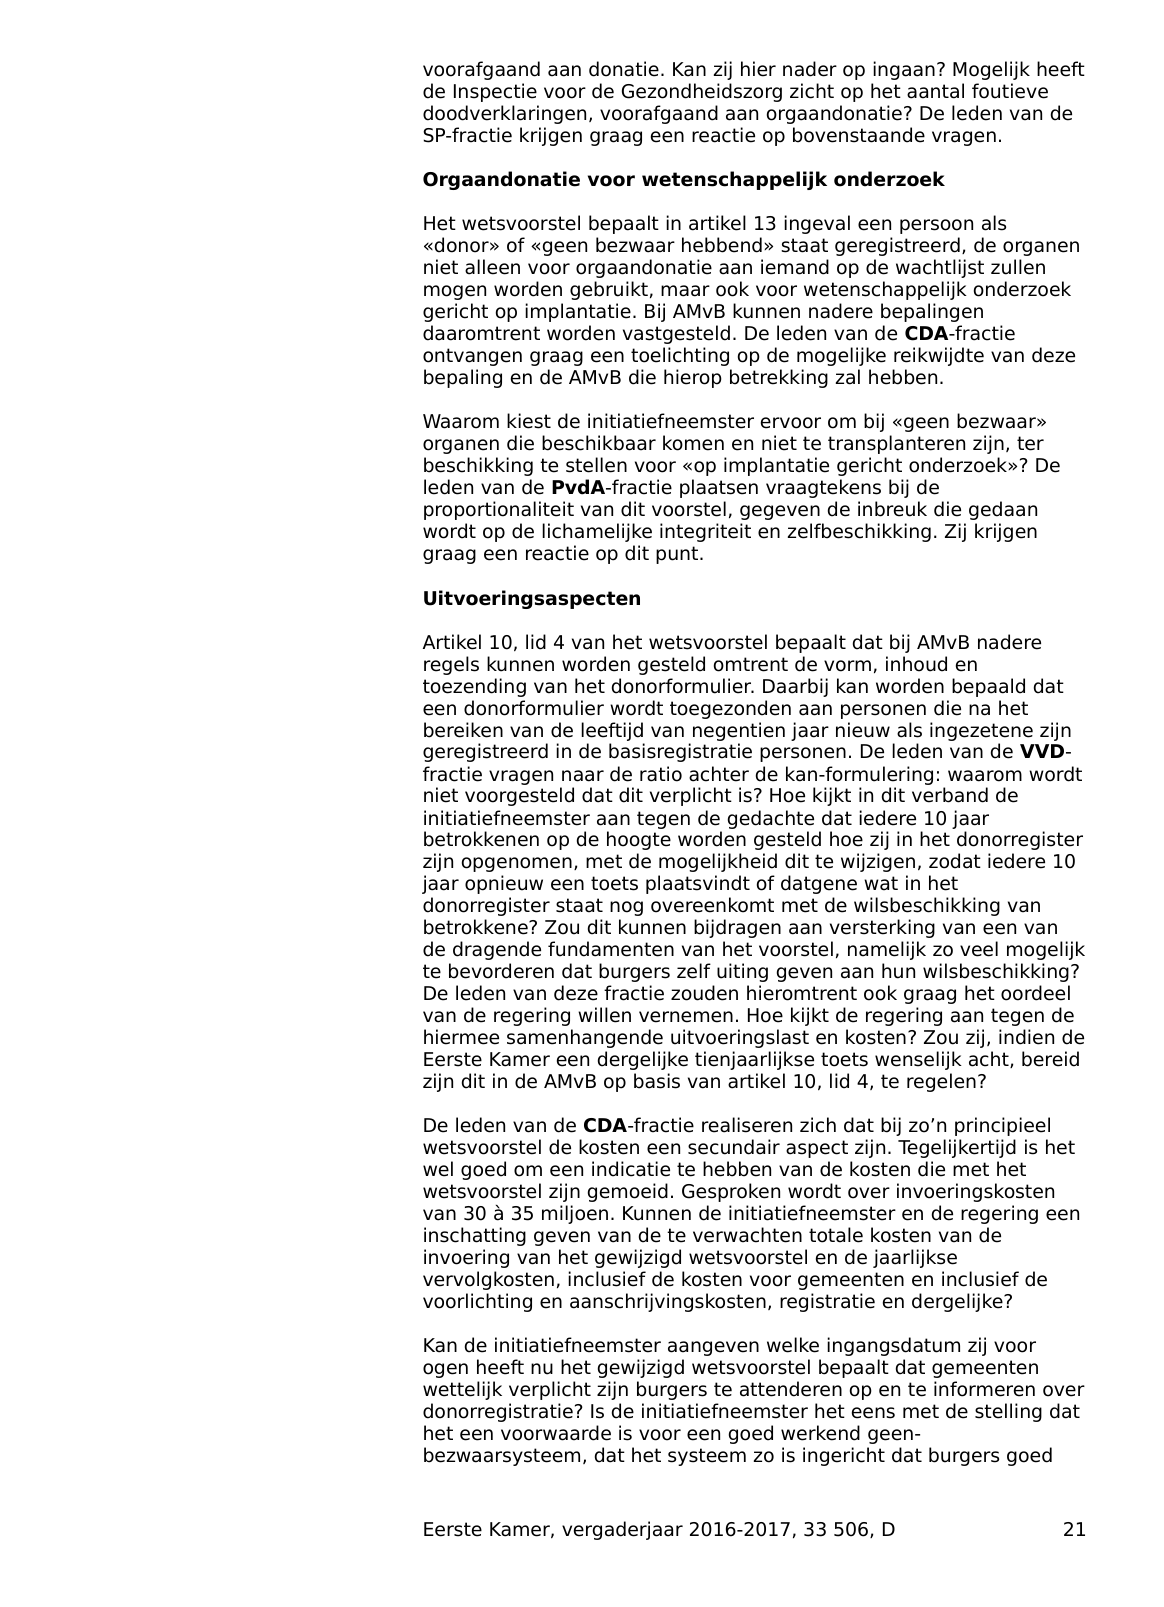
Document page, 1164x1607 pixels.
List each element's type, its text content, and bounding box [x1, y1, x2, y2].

text Artikel 10, lid 4 van het wetsvoorstel bepaalt dat bij AMvB nadere regels kunnen worden gesteld omtrent de vorm, inhoud en toezending van het donorformulier. Daarbij kan worden bepaald dat een donorformulier wordt toegezonden aan personen die na het bereiken van de leeftijd van negentien jaar nieuw als ingezetene zijn geregistreerd in de basisregistratie personen. De leden van de VVD-fractie vragen naar de ratio achter de kan-formulering: waarom wordt niet voorgesteld dat dit verplicht is? Hoe kijkt in dit verband de initiatiefneemster aan tegen de gedachte dat iedere 10 jaar betrokkenen op de hoogte worden gesteld hoe zij in het donorregister zijn opgenomen, met de mogelijkheid dit te wijzigen, zodat iedere 10 jaar opnieuw een toets plaatsvindt of datgene wat in het donorregister staat nog overeenkomt met de wilsbeschikking van betrokkene? Zou dit kunnen bijdragen aan versterking van een van de dragende fundamenten van het voorstel, namelijk zo veel mogelijk te bevorderen dat burgers zelf uiting geven aan hun wilsbeschikking? De leden van deze fractie zouden hieromtrent ook graag het oordeel van de regering willen vernemen. Hoe kijkt de regering aan tegen de hiermee samenhangende uitvoeringslast en kosten? Zou zij, indien de Eerste Kamer een dergelijke tienjaarlijkse toets wenselijk acht, bereid zijn dit in de AMvB op basis van artikel 10, lid 4, te regelen? [422, 632, 1087, 1093]
text Het wetsvoorstel bepaalt in artikel 13 ingeval een persoon als «donor» of «geen bezwaar hebbend» staat geregistreerd, de organen niet alleen voor orgaandonatie aan iemand op de wachtlijst zullen mogen worden gebruikt, maar ook voor wetenschappelijk onderzoek gericht op implantatie. Bij AMvB kunnen nadere bepalingen daaromtrent worden vastgesteld. De leden van de CDA-fractie ontvangen graag een toelichting op de mogelijke reikwijdte van deze bepaling en de AMvB die hierop betrekking zal hebben. [422, 213, 1087, 389]
text Waarom kiest de initiatiefneemster ervoor om bij «geen bezwaar» organen die beschikbaar komen en niet te transplanteren zijn, ter beschikking te stellen voor «op implantatie gericht onderzoek»? De leden van de PvdA-fractie plaatsen vraagtekens bij de proportionaliteit van dit voorstel, gegeven de inbreuk die gedaan wordt op de lichamelijke integriteit en zelfbeschikking. Zij krijgen graag een reactie op dit punt. [422, 411, 1087, 565]
text De leden van de CDA-fractie realiseren zich dat bij zo’n principieel wetsvoorstel de kosten een secundair aspect zijn. Tegelijkertijd is het wel goed om een indicatie te hebben van de kosten die met het wetsvoorstel zijn gemoeid. Gesproken wordt over invoeringskosten van 30 à 35 miljoen. Kunnen de initiatiefneemster en de regering een inschatting geven van de te verwachten totale kosten van de invoering van het gewijzigd wetsvoorstel en de jaarlijkse vervolgkosten, inclusief de kosten voor gemeenten en inclusief de voorlichting en aanschrijvingskosten, registratie en dergelijke? [422, 1115, 1087, 1313]
text voorafgaand aan donatie. Kan zij hier nader op ingaan? Mogelijk heeft de Inspectie voor de Gezondheidszorg zicht op het aantal foutieve doodverklaringen, voorafgaand aan orgaandonatie? De leden van de SP-fractie krijgen graag een reactie op bovenstaande vragen. [422, 59, 1087, 147]
subtitle Uitvoeringsaspecten [422, 587, 1087, 609]
subtitle Orgaandonatie voor wetenschappelijk onderzoek [422, 169, 1087, 191]
text Kan de initiatiefneemster aangeven welke ingangsdatum zij voor ogen heeft nu het gewijzigd wetsvoorstel bepaalt dat gemeenten wettelijk verplicht zijn burgers te attenderen op en te informeren over donorregistratie? Is de initiatiefneemster het eens met de stelling dat het een voorwaarde is voor een goed werkend geen-bezwaarsysteem, dat het systeem zo is ingericht dat burgers goed [422, 1335, 1087, 1467]
